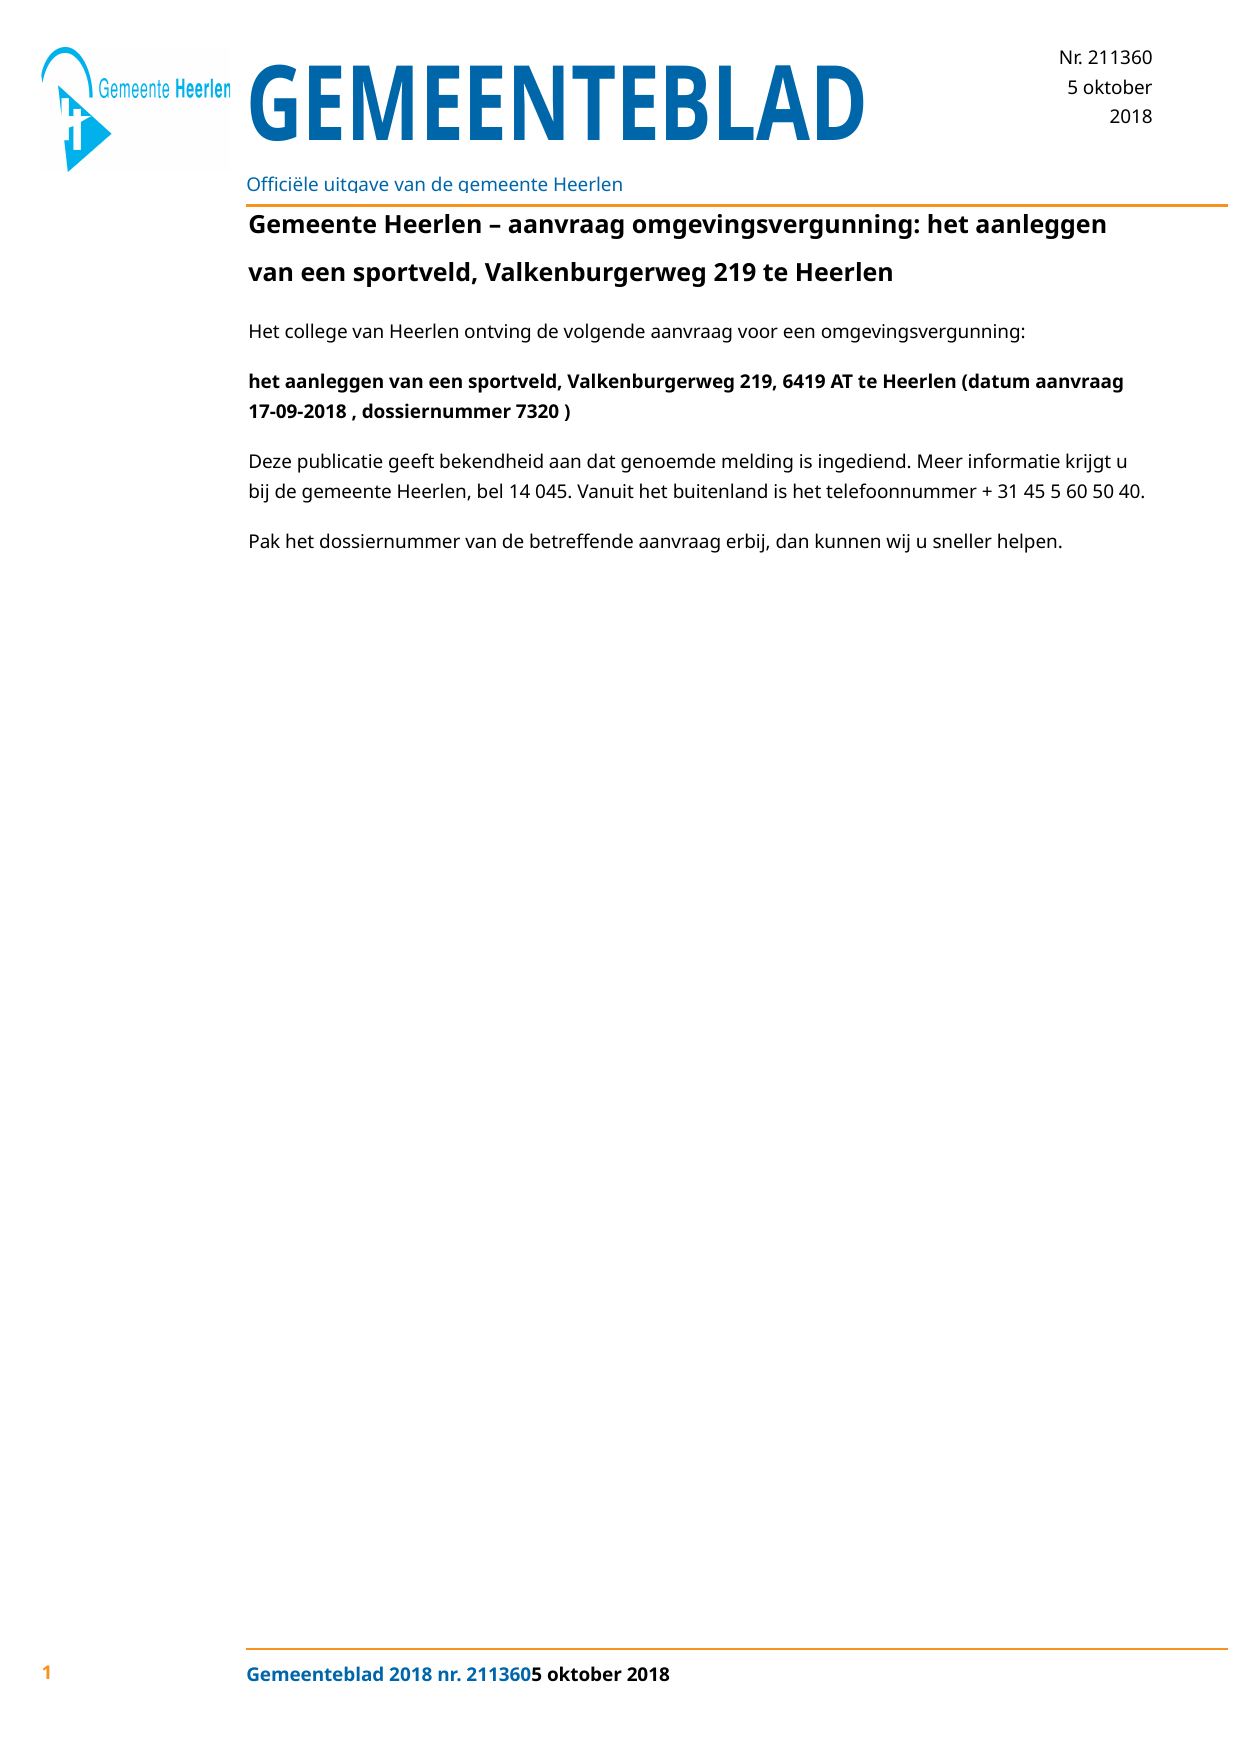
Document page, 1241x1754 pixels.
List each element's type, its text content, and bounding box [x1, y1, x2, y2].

text Pak het dossiernummer van de betreffende aanvraag erbij, dan kunnen wij u sneller helpen. [248, 528, 1152, 554]
text Het college van Heerlen ontving de volgende aanvraag voor een omgevingsvergunning: [248, 318, 1152, 344]
text het aanleggen van een sportveld, Valkenburgerweg 219, 6419 AT te Heerlen (datum aanvraag 17-09-2018 , dossiernummer 7320 ) [248, 368, 1152, 424]
picture [41, 47, 58, 70]
picture [41, 47, 231, 172]
text Deze publicatie geeft bekendheid aan dat genoemde melding is ingediend. Meer informatie krijgt u bij de gemeente Heerlen, bel 14 045. Vanuit het buitenland is het telefoonnummer + 31 45 5 60 50 40. [248, 448, 1152, 504]
text Gemeente Heerlen – aanvraag omgevingsvergunning: het aanleggen van een sportveld, Valkenburgerweg 219 te Heerlen [248, 207, 1152, 288]
